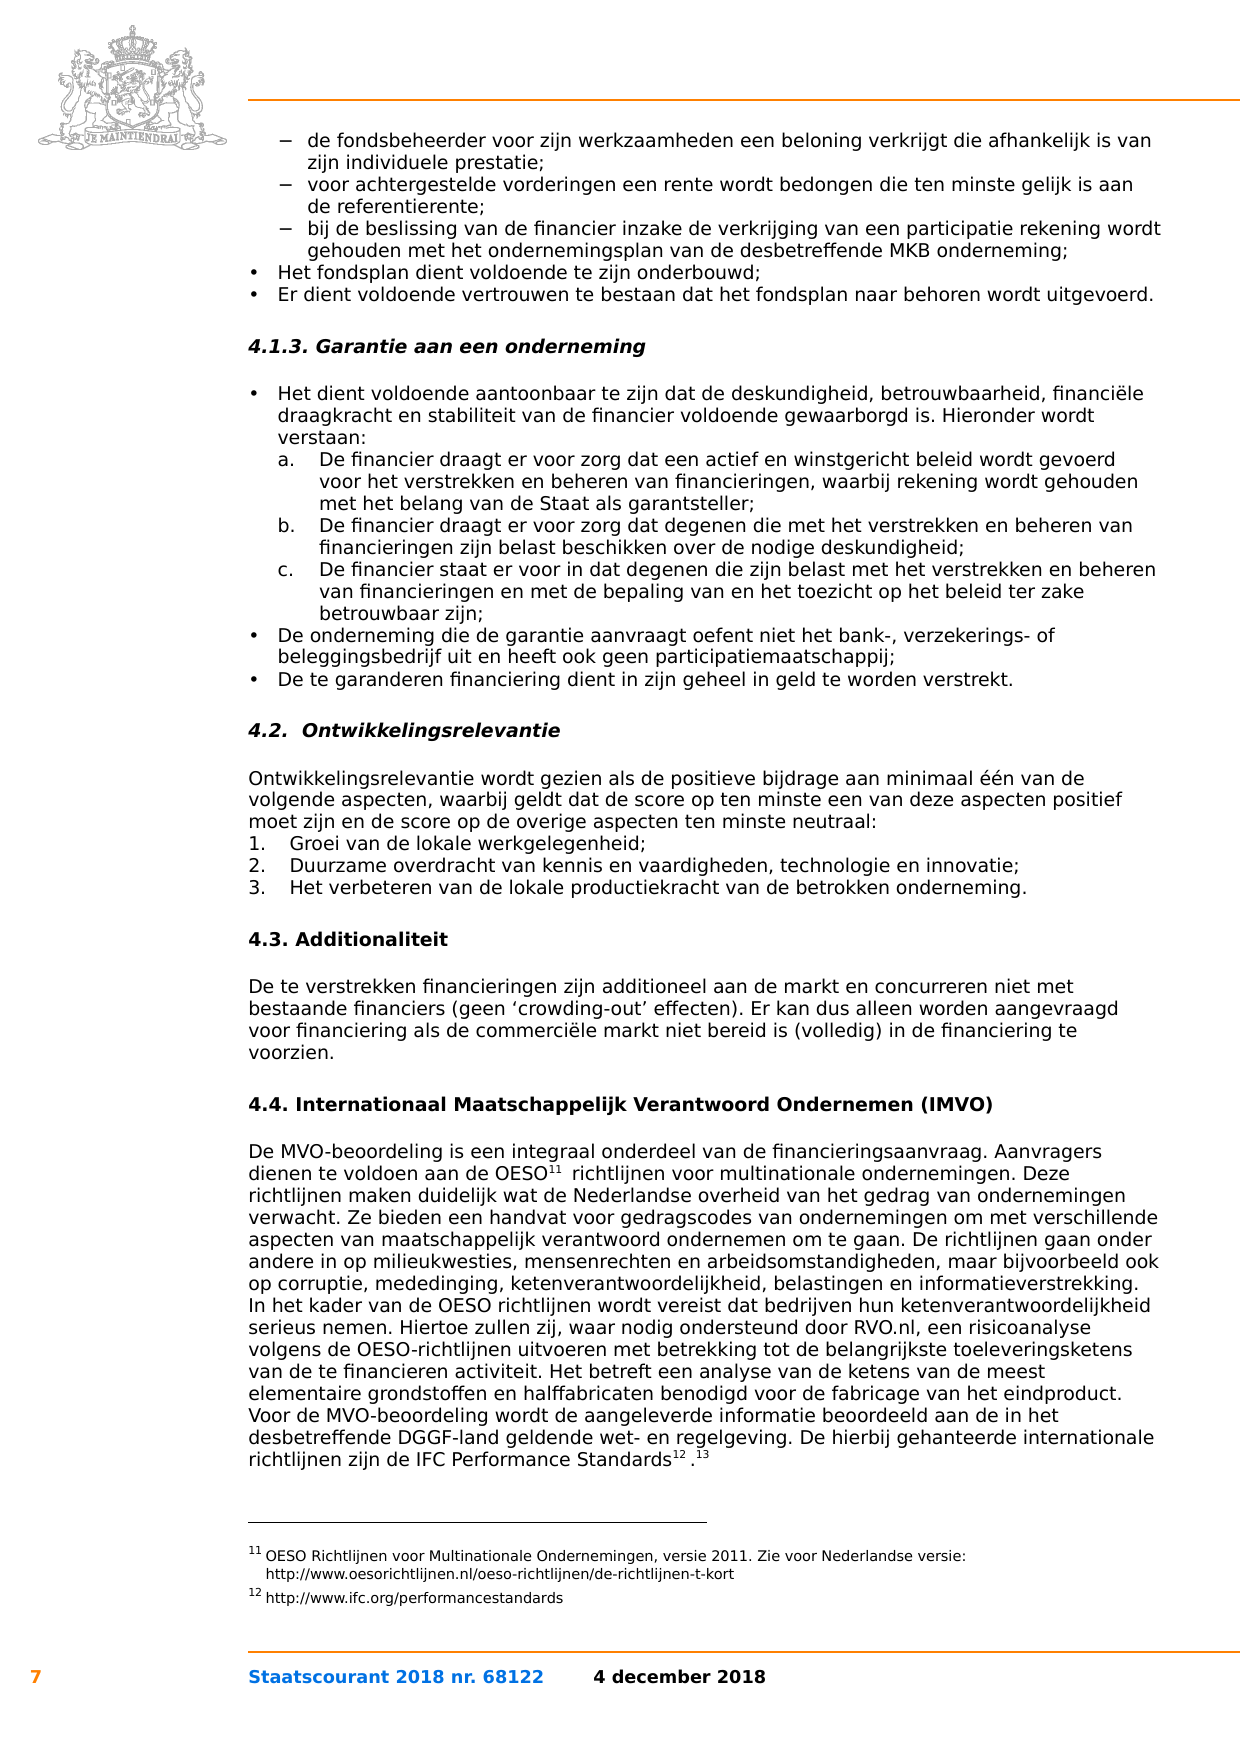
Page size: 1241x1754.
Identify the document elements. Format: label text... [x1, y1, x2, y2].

text − de fondsbeheerder voor zijn werkzaamheden een beloning verkrijgt die afhankelijk is van zijn individuele prestatie; [278, 130, 1163, 174]
text a. De financier draagt er voor zorg dat een actief en winstgericht beleid wordt gevoerd voor het verstrekken en beheren van financieringen, waarbij rekening wordt gehouden met het belang van de Staat als garantsteller; [277, 449, 1163, 514]
text • De te garanderen financiering dient in zijn geheel in geld te worden verstrekt. [248, 668, 1163, 690]
text • Er dient voldoende vertrouwen te bestaan dat het fondsplan naar behoren wordt uitgevoerd. [248, 284, 1163, 306]
text 3. Het verbeteren van de lokale productiekracht van de betrokken onderneming. [248, 877, 1163, 899]
text De MVO-beoordeling is een integraal onderdeel van de financieringsaanvraag. Aanvragers dienen te voldoen aan de OESO richtlijnen voor multinationale ondernemingen. Deze richtlijnen maken duidelijk wat de Nederlandse overheid van het gedrag van ondernemingen verwacht. Ze bieden een handvat voor gedragscodes van ondernemingen om met verschillende aspecten van maatschappelijk verantwoord ondernemen om te gaan. De richtlijnen gaan onder andere in op milieukwesties, mensenrechten en arbeidsomstandigheden, maar bijvoorbeeld ook op corruptie, mededinging, ketenverantwoordelijkheid, belastingen en informatieverstrekking. [248, 1141, 1163, 1295]
text http://www.ifc.org/performancestandards [248, 1586, 1163, 1608]
text In het kader van de OESO richtlijnen wordt vereist dat bedrijven hun ketenverantwoordelijkheid serieus nemen. Hiertoe zullen zij, waar nodig ondersteund door RVO.nl, een risicoanalyse volgens de OESO-richtlijnen uitvoeren met betrekking tot de belangrijkste toeleveringsketens van de te financieren activiteit. Het betreft een analyse van de ketens van de meest elementaire grondstoffen en halffabricaten benodigd voor de fabricage van het eindproduct. [248, 1295, 1163, 1405]
subtitle 4.1.3. Garantie aan een onderneming [248, 336, 1163, 358]
text b. De financier draagt er voor zorg dat degenen die met het verstrekken en beheren van financieringen zijn belast beschikken over de nodige deskundigheid; [277, 514, 1163, 558]
text Voor de MVO-beoordeling wordt de aangeleverde informatie beoordeeld aan de in het desbetreffende DGGF-land geldende wet- en regelgeving. De hierbij gehanteerde internationale richtlijnen zijn de IFC Performance Standards. [248, 1405, 1163, 1471]
text De te verstrekken financieringen zijn additioneel aan de markt en concurreren niet met bestaande financiers (geen ‘crowding-out’ effecten). Er kan dus alleen worden aangevraagd voor financiering als de commerciële markt niet bereid is (volledig) in de financiering te voorzien. [248, 976, 1163, 1064]
subtitle 4.2. Ontwikkelingsrelevantie [248, 720, 1163, 742]
text c. De financier staat er voor in dat degenen die zijn belast met het verstrekken en beheren van financieringen en met de bepaling van en het toezicht op het beleid ter zake betrouwbaar zijn; [277, 558, 1163, 624]
text − bij de beslissing van de financier inzake de verkrijging van een participatie rekening wordt gehouden met het ondernemingsplan van de desbetreffende MKB onderneming; [278, 218, 1163, 262]
picture [38, 25, 227, 150]
subtitle 4.4. Internationaal Maatschappelijk Verantwoord Ondernemen (IMVO) [248, 1094, 1163, 1116]
text Ontwikkelingsrelevantie wordt gezien als de positieve bijdrage aan minimaal één van de volgende aspecten, waarbij geldt dat de score op ten minste een van deze aspecten positief moet zijn en de score op de overige aspecten ten minste neutraal: [248, 767, 1163, 833]
subtitle 4.3. Additionaliteit [248, 929, 1163, 951]
text • De onderneming die de garantie aanvraagt oefent niet het bank-, verzekerings- of beleggingsbedrijf uit en heeft ook geen participatiemaatschappij; [248, 624, 1163, 668]
text OESO Richtlijnen voor Multinationale Ondernemingen, versie 2011. Zie voor Nederlandse versie: http://www.oesorichtlijnen.nl/oeso-richtlijnen/de-richtlijnen-t-kort [248, 1544, 1163, 1583]
text • Het fondsplan dient voldoende te zijn onderbouwd; [248, 262, 1163, 284]
text 1. Groei van de lokale werkgelegenheid; [248, 833, 1163, 855]
text 2. Duurzame overdracht van kennis en vaardigheden, technologie en innovatie; [248, 855, 1163, 877]
text − voor achtergestelde vorderingen een rente wordt bedongen die ten minste gelijk is aan de referentierente; [278, 174, 1163, 218]
text • Het dient voldoende aantoonbaar te zijn dat de deskundigheid, betrouwbaarheid, financiële draagkracht en stabiliteit van de financier voldoende gewaarborgd is. Hieronder wordt verstaan: [248, 383, 1163, 449]
